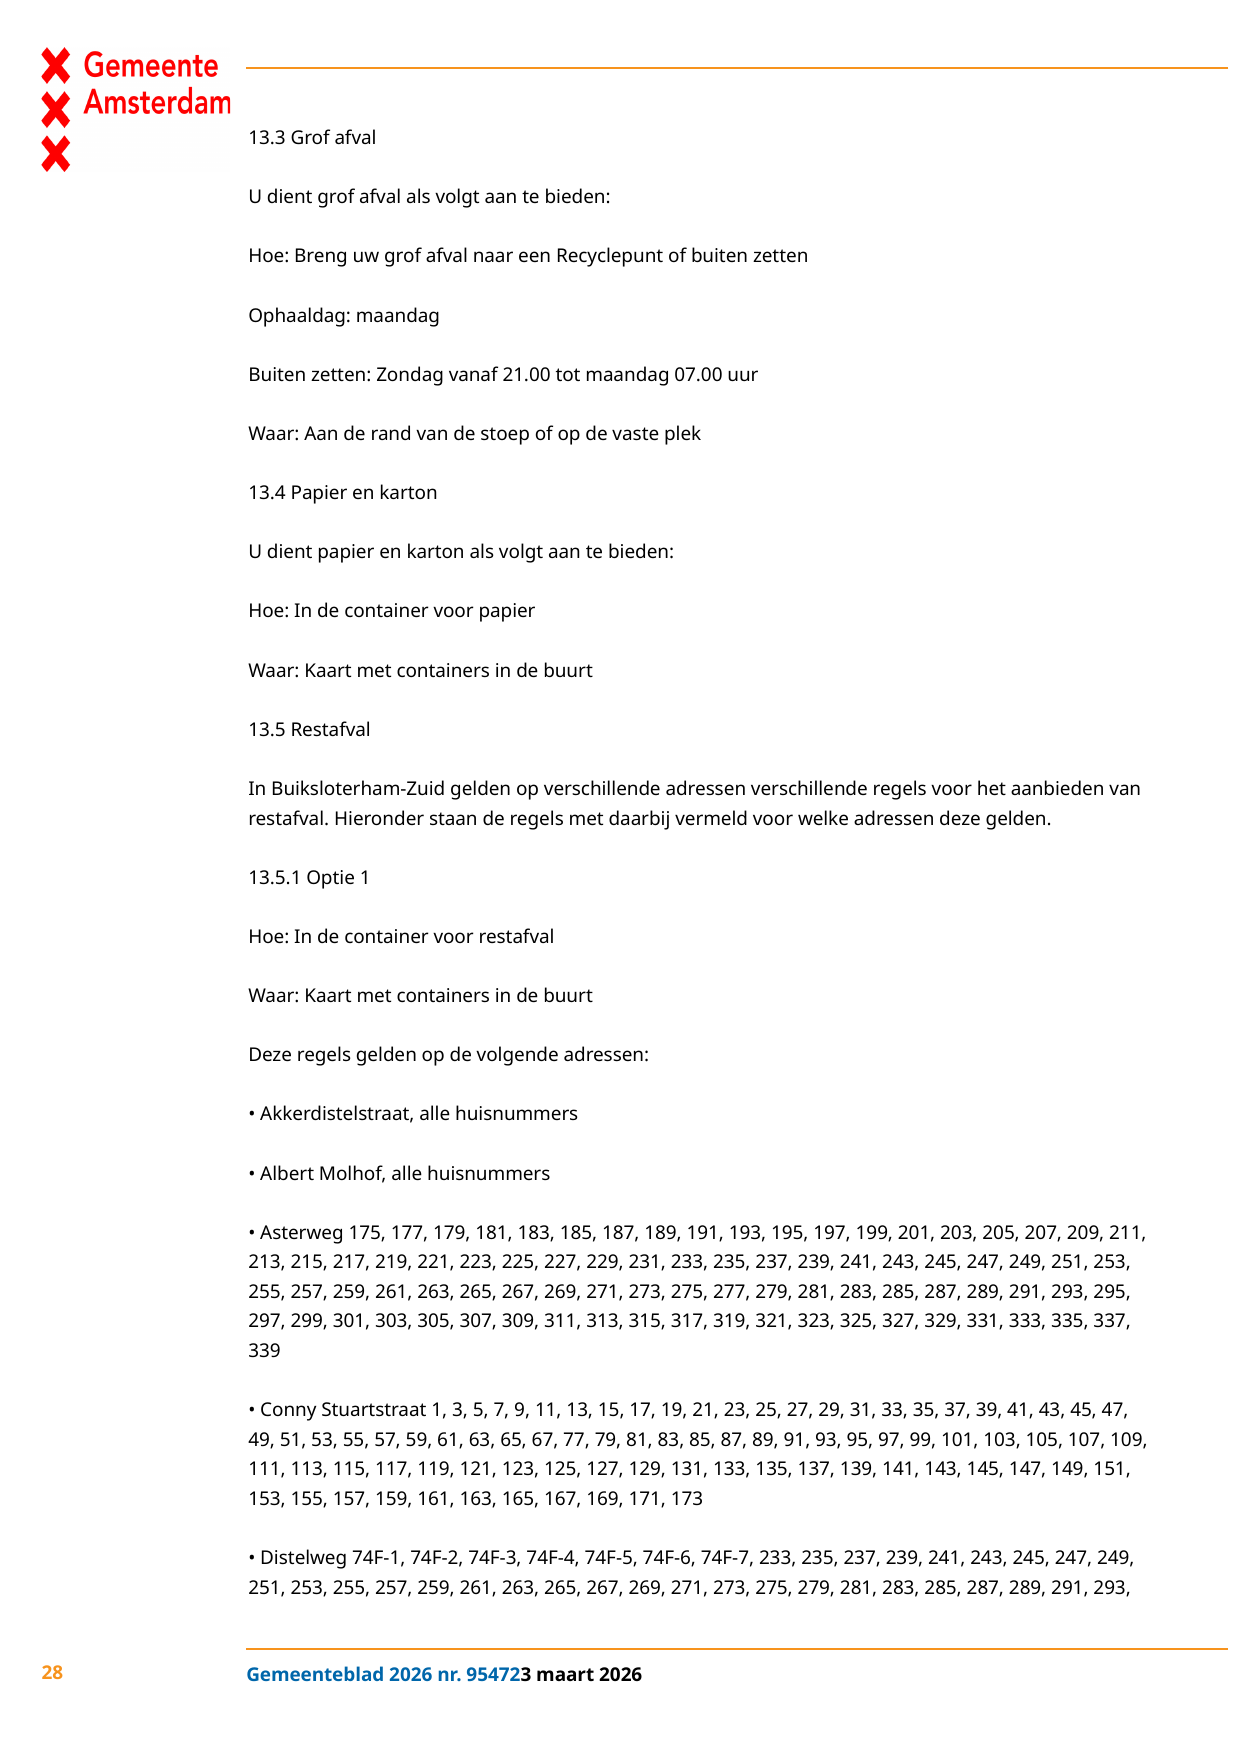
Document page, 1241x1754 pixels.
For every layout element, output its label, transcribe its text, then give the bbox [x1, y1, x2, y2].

text 13.5.1 Optie 1 [248, 864, 1152, 890]
text Hoe: In de container voor restafval [248, 923, 1152, 949]
text U dient grof afval als volgt aan te bieden: [248, 183, 1152, 209]
text 13.3 Grof afval [248, 124, 1152, 150]
text Waar: Kaart met containers in de buurt [248, 657, 1152, 683]
text Deze regels gelden op de volgende adressen: [248, 1041, 1152, 1067]
text • Distelweg 74F-1, 74F-2, 74F-3, 74F-4, 74F-5, 74F-6, 74F-7, 233, 235, 237, 239, 241, 243, 245, 247, 249, 251, 253, 255, 257, 259, 261, 263, 265, 267, 269, 271, 273, 275, 279, 281, 283, 285, 287, 289, 291, 293, [248, 1544, 1152, 1600]
text Hoe: In de container voor papier [248, 598, 1152, 623]
text • Conny Stuartstraat 1, 3, 5, 7, 9, 11, 13, 15, 17, 19, 21, 23, 25, 27, 29, 31, 33, 35, 37, 39, 41, 43, 45, 47, 49, 51, 53, 55, 57, 59, 61, 63, 65, 67, 77, 79, 81, 83, 85, 87, 89, 91, 93, 95, 97, 99, 101, 103, 105, 107, 109, 111, 113, 115, 117, 119, 121, 123, 125, 127, 129, 131, 133, 135, 137, 139, 141, 143, 145, 147, 149, 151, 153, 155, 157, 159, 161, 163, 165, 167, 169, 171, 173 [248, 1396, 1152, 1511]
text • Asterweg 175, 177, 179, 181, 183, 185, 187, 189, 191, 193, 195, 197, 199, 201, 203, 205, 207, 209, 211, 213, 215, 217, 219, 221, 223, 225, 227, 229, 231, 233, 235, 237, 239, 241, 243, 245, 247, 249, 251, 253, 255, 257, 259, 261, 263, 265, 267, 269, 271, 273, 275, 277, 279, 281, 283, 285, 287, 289, 291, 293, 295, 297, 299, 301, 303, 305, 307, 309, 311, 313, 315, 317, 319, 321, 323, 325, 327, 329, 331, 333, 335, 337, 339 [248, 1219, 1152, 1363]
text U dient papier en karton als volgt aan te bieden: [248, 538, 1152, 564]
text Hoe: Breng uw grof afval naar een Recyclepunt of buiten zetten [248, 243, 1152, 268]
text 13.4 Papier en karton [248, 479, 1152, 505]
text Buiten zetten: Zondag vanaf 21.00 tot maandag 07.00 uur [248, 361, 1152, 387]
text • Albert Molhof, alle huisnummers [248, 1160, 1152, 1186]
text In Buiksloterham-Zuid gelden op verschillende adressen verschillende regels voor het aanbieden van restafval. Hieronder staan de regels met daarbij vermeld voor welke adressen deze gelden. [248, 775, 1152, 831]
text Ophaaldag: maandag [248, 302, 1152, 328]
text • Akkerdistelstraat, alle huisnummers [248, 1101, 1152, 1126]
text Waar: Aan de rand van de stoep of op de vaste plek [248, 420, 1152, 446]
text 13.5 Restafval [248, 716, 1152, 742]
picture [41, 47, 231, 172]
text Waar: Kaart met containers in de buurt [248, 982, 1152, 1008]
